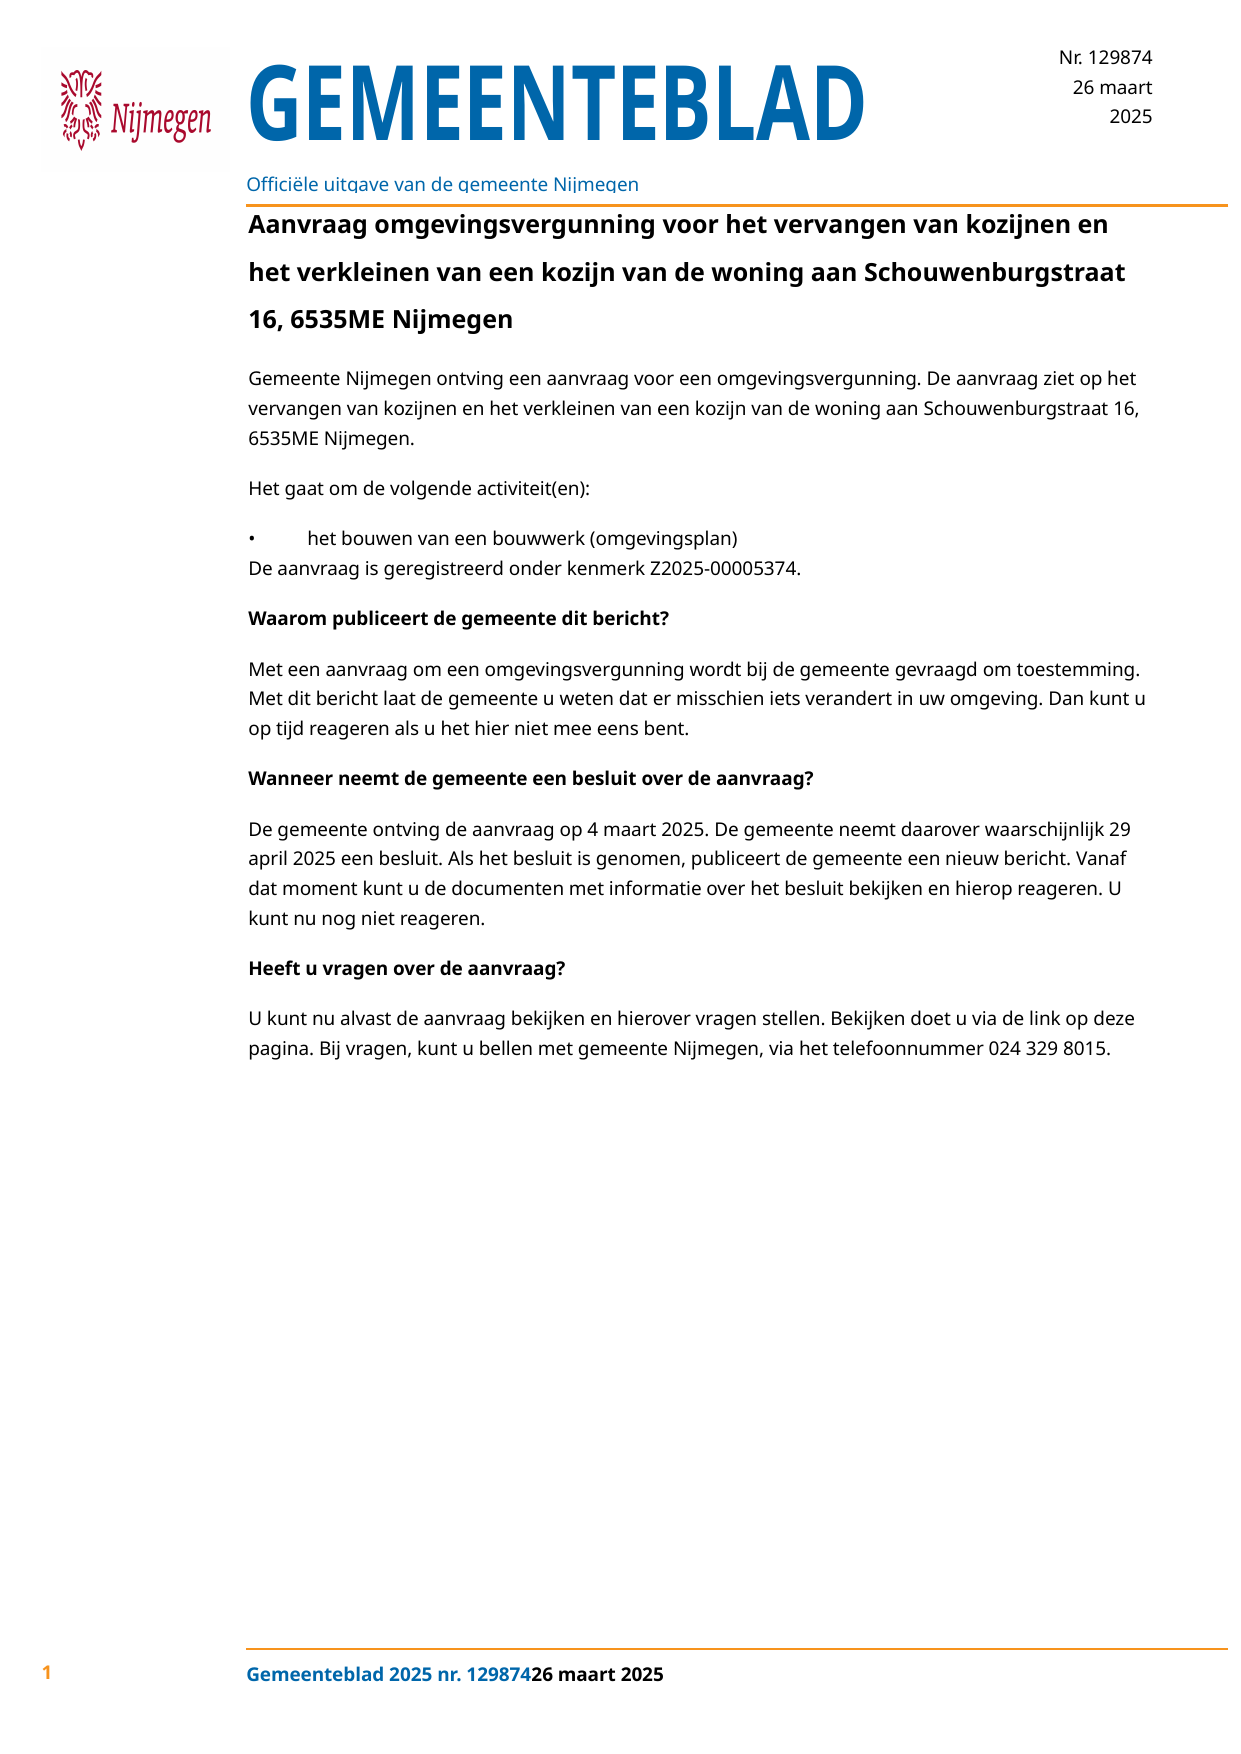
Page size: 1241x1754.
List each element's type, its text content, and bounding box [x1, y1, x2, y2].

text De aanvraag is geregistreerd onder kenmerk Z2025-00005374. [248, 555, 1152, 581]
text Heeft u vragen over de aanvraag? [248, 955, 1152, 981]
text Wanneer neemt de gemeente een besluit over de aanvraag? [248, 766, 1152, 791]
text Gemeente Nijmegen ontving een aanvraag voor een omgevingsvergunning. De aanvraag ziet op het vervangen van kozijnen en het verkleinen van een kozijn van de woning aan Schouwenburgstraat 16, 6535ME Nijmegen. [248, 366, 1152, 450]
text De gemeente ontving de aanvraag op 4 maart 2025. De gemeente neemt daarover waarschijnlijk 29 april 2025 een besluit. Als het besluit is genomen, publiceert de gemeente een nieuw bericht. Vanaf dat moment kunt u de documenten met informatie over het besluit bekijken en hierop reageren. U kunt nu nog niet reageren. [248, 816, 1152, 930]
text Het gaat om de volgende activiteit(en): [248, 475, 1152, 501]
picture [41, 47, 231, 172]
text U kunt nu alvast de aanvraag bekijken en hierover vragen stellen. Bekijken doet u via de link op deze pagina. Bij vragen, kunt u bellen met gemeente Nijmegen, via het telefoonnummer 024 329 8015. [248, 1006, 1152, 1061]
list het bouwen van een bouwwerk (omgevingsplan) [248, 526, 1152, 551]
text Waarom publiceert de gemeente dit bericht? [248, 606, 1152, 631]
text Met een aanvraag om een omgevingsvergunning wordt bij de gemeente gevraagd om toestemming. Met dit bericht laat de gemeente u weten dat er misschien iets verandert in uw omgeving. Dan kunt u op tijd reageren als u het hier niet mee eens bent. [248, 656, 1152, 741]
text Aanvraag omgevingsvergunning voor het vervangen van kozijnen en het verkleinen van een kozijn van de woning aan Schouwenburgstraat 16, 6535ME Nijmegen [248, 207, 1152, 336]
